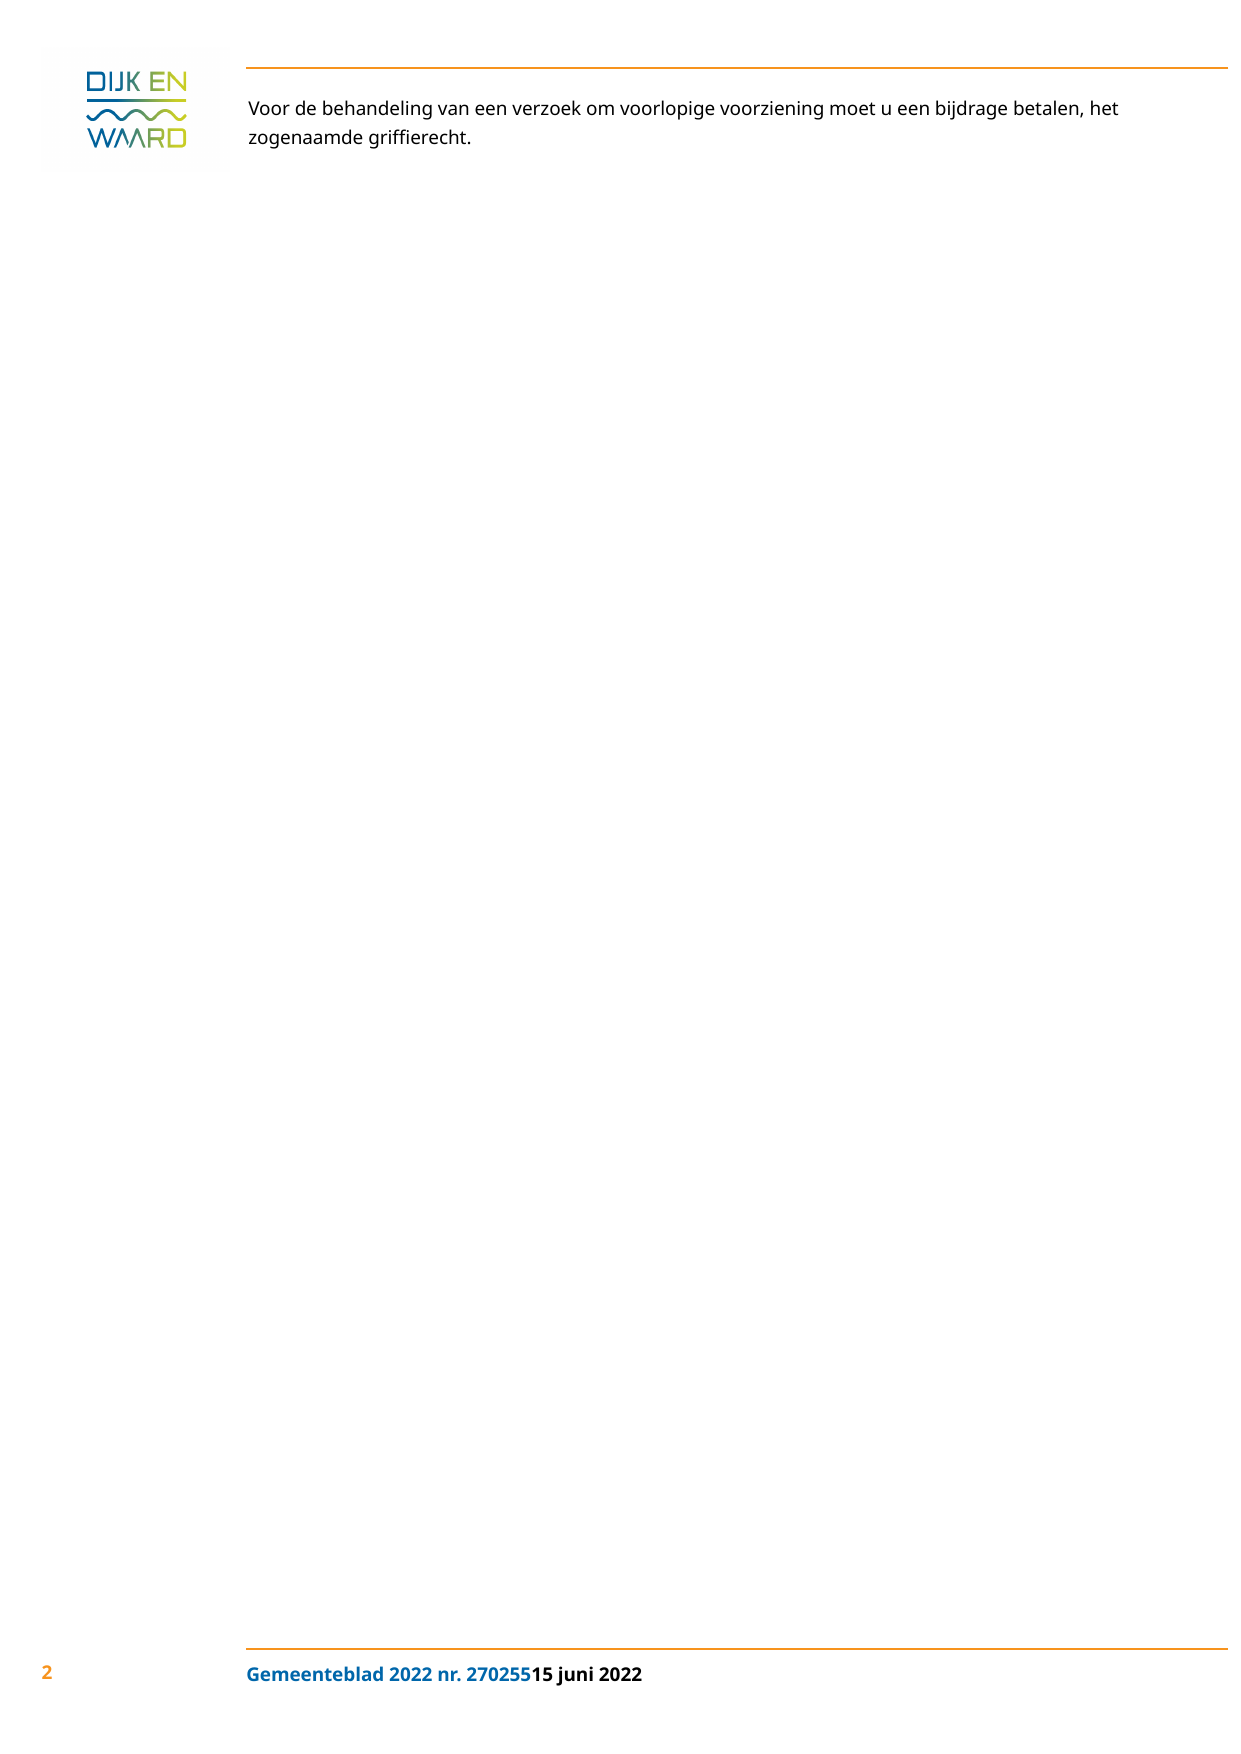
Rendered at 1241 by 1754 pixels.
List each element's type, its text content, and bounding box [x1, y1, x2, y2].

text Voor de behandeling van een verzoek om voorlopige voorziening moet u een bijdrage betalen, het zogenaamde griffierecht. [248, 95, 1152, 150]
picture [41, 47, 231, 172]
